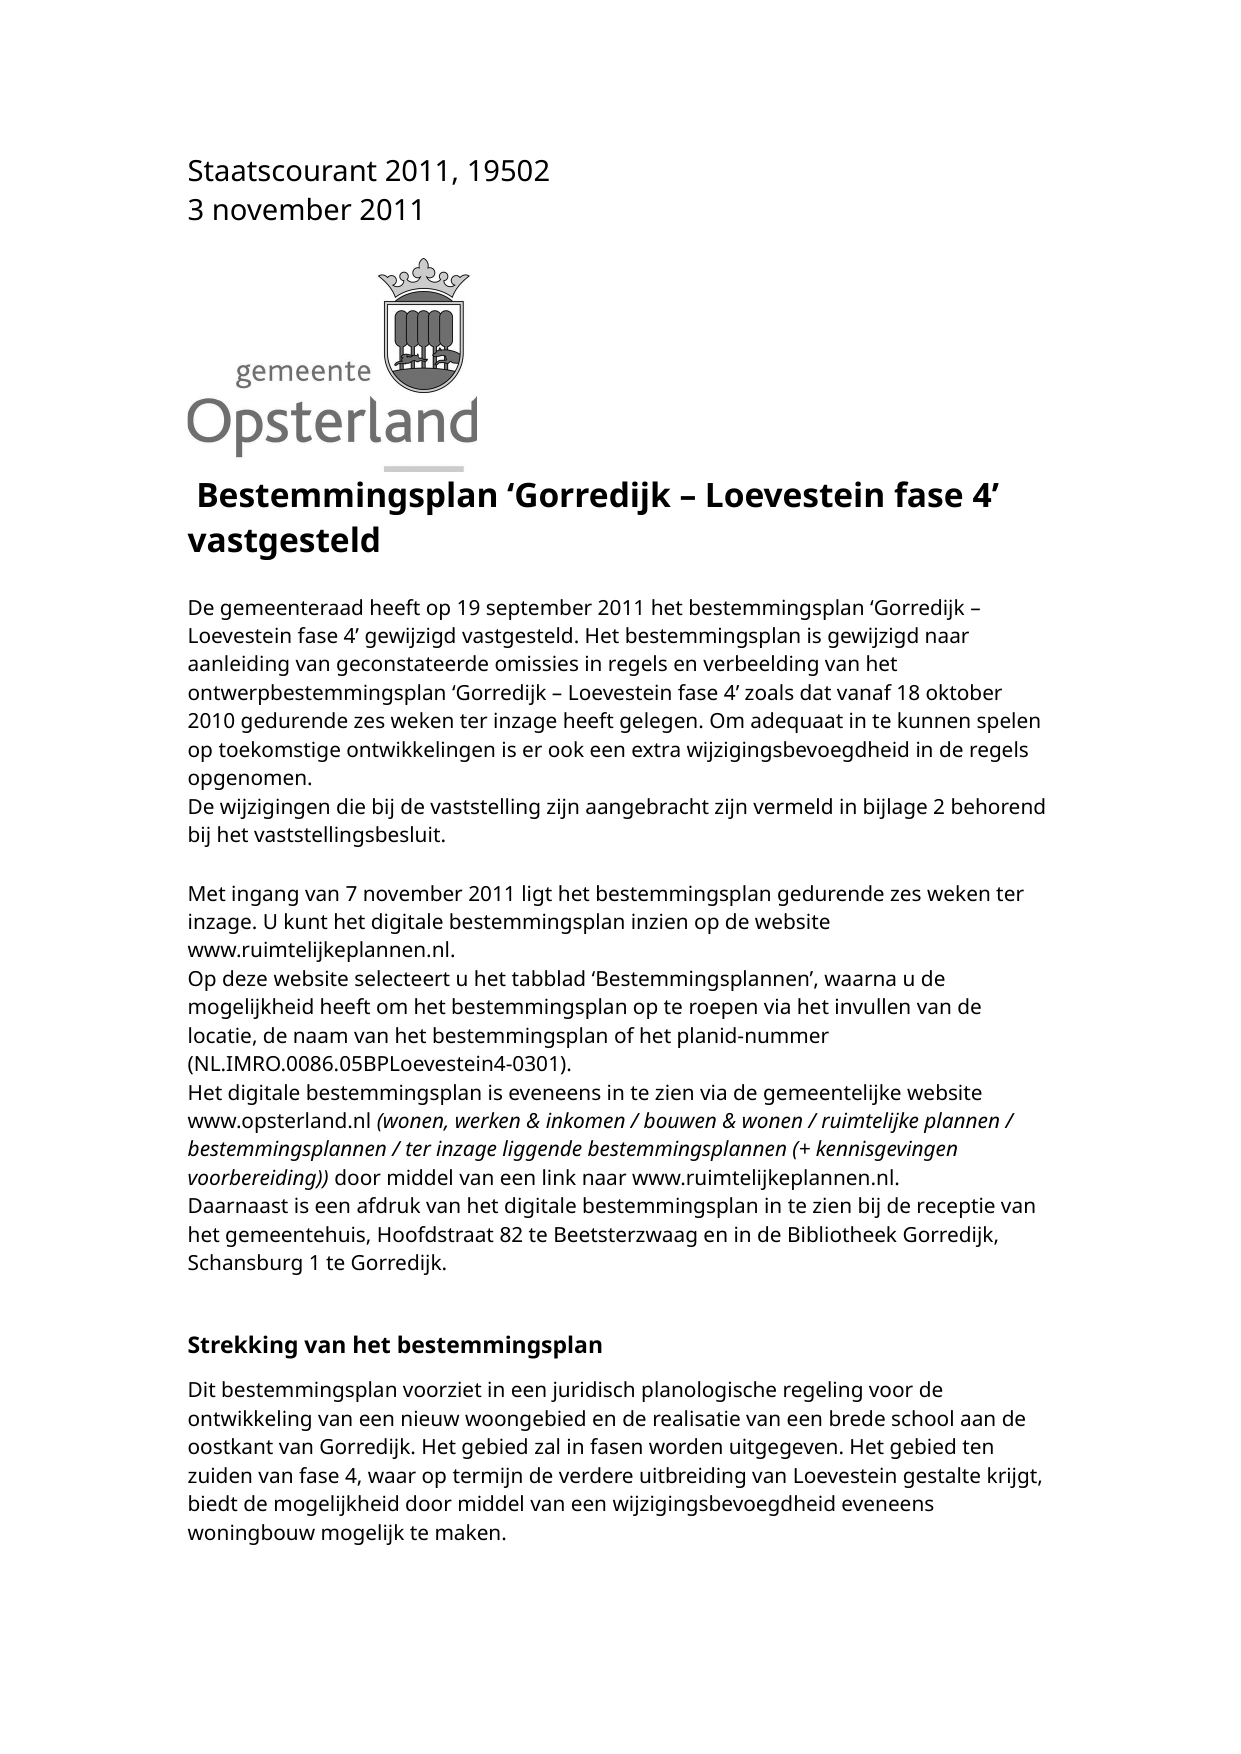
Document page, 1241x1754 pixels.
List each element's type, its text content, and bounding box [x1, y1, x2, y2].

text Staatscourant 2011, 19502 [187, 150, 1053, 190]
subtitle Strekking van het bestemmingsplan [187, 1329, 1053, 1361]
text Met ingang van 7 november 2011 ligt het bestemmingsplan gedurende zes weken ter inzage. U kunt het digitale bestemmingsplan inzien op de website www.ruimtelijkeplannen.nl. [187, 879, 1053, 964]
text Op deze website selecteert u het tabblad ‘Bestemmingsplannen’, waarna u de mogelijkheid heeft om het bestemmingsplan op te roepen via het invullen van de locatie, de naam van het bestemmingsplan of het planid-nummer (NL.IMRO.0086.05BPLoevestein4-0301). [187, 964, 1053, 1078]
subtitle Bestemmingsplan ‘Gorredijk – Loevestein fase 4’ vastgesteld [187, 271, 1053, 563]
text Daarnaast is een afdruk van het digitale bestemmingsplan in te zien bij de receptie van het gemeentehuis, Hoofdstraat 82 te Beetsterzwaag en in de Bibliotheek Gorredijk, Schansburg 1 te Gorredijk. [187, 1191, 1053, 1277]
text De wijzigingen die bij de vaststelling zijn aangebracht zijn vermeld in bijlage 2 behorend bij het vaststellingsbesluit. [187, 792, 1053, 849]
text Het digitale bestemmingsplan is eveneens in te zien via de gemeentelijke website www.opsterland.nl (wonen, werken & inkomen / bouwen & wonen / ruimtelijke plannen / bestemmingsplannen / ter inzage liggende bestemmingsplannen (+ kennisgevingen voorbereiding)) door middel van een link naar www.ruimtelijkeplannen.nl. [187, 1078, 1053, 1191]
text 3 november 2011 [187, 190, 1053, 229]
text De gemeenteraad heeft op 19 september 2011 het bestemmingsplan ‘Gorredijk – Loevestein fase 4’ gewijzigd vastgesteld. Het bestemmingsplan is gewijzigd naar aanleiding van geconstateerde omissies in regels en verbeelding van het ontwerpbestemmingsplan ‘Gorredijk – Loevestein fase 4’ zoals dat vanaf 18 oktober 2010 gedurende zes weken ter inzage heeft gelegen. Om adequaat in te kunnen spelen op toekomstige ontwikkelingen is er ook een extra wijzigingsbevoegdheid in de regels opgenomen. [187, 593, 1053, 792]
picture [187, 258, 477, 472]
text Dit bestemmingsplan voorziet in een juridisch planologische regeling voor de ontwikkeling van een nieuw woongebied en de realisatie van een brede school aan de oostkant van Gorredijk. Het gebied zal in fasen worden uitgegeven. Het gebied ten zuiden van fase 4, waar op termijn de verdere uitbreiding van Loevestein gestalte krijgt, biedt de mogelijkheid door middel van een wijzigingsbevoegdheid eveneens woningbouw mogelijk te maken. [187, 1376, 1053, 1546]
